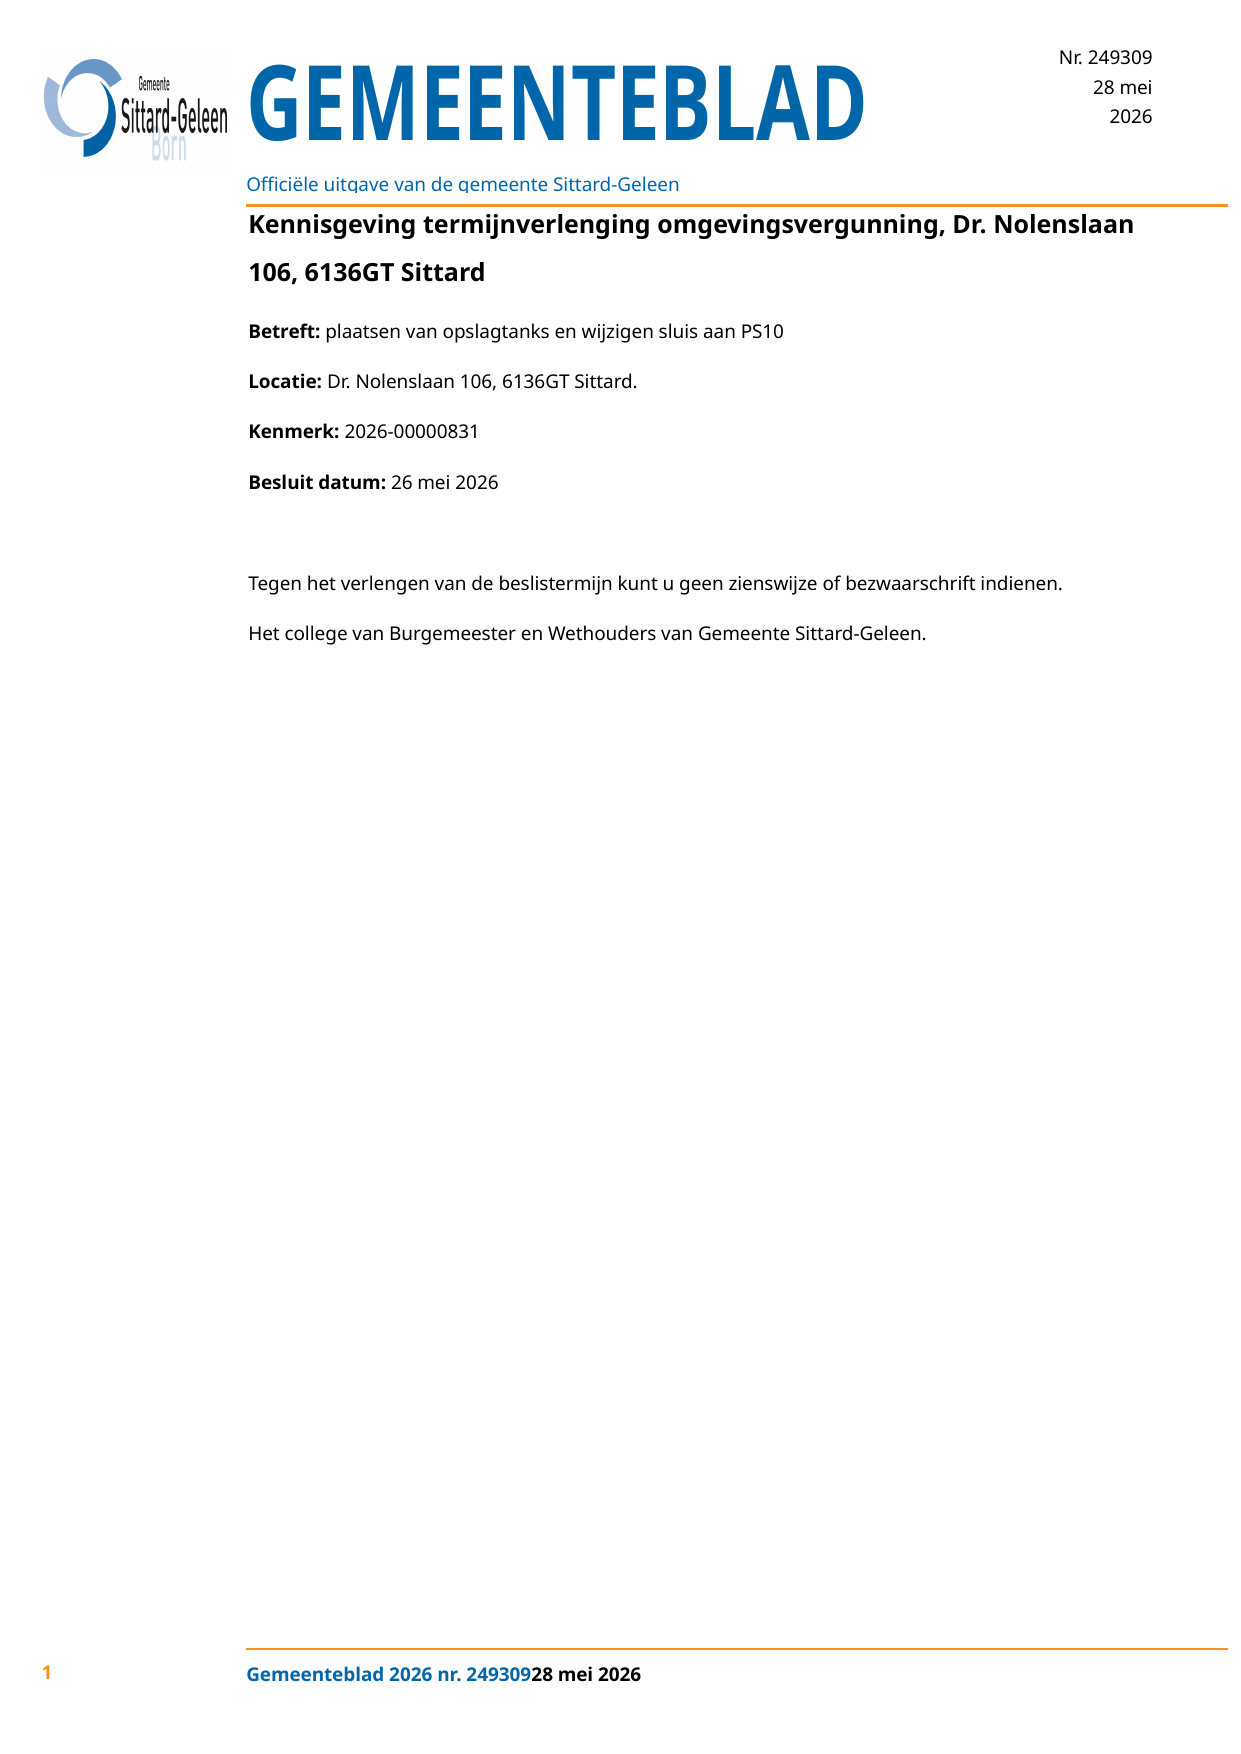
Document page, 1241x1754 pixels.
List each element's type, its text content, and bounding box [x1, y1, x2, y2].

text Het college van Burgemeester en Wethouders van Gemeente Sittard-Geleen. [248, 620, 1152, 646]
picture [41, 47, 231, 172]
text Tegen het verlengen van de beslistermijn kunt u geen zienswijze of bezwaarschrift indienen. [248, 570, 1152, 596]
text Kenmerk: 2026-00000831 [248, 419, 1152, 444]
text Kennisgeving termijnverlenging omgevingsvergunning, Dr. Nolenslaan 106, 6136GT Sittard [248, 207, 1152, 288]
text Locatie: Dr. Nolenslaan 106, 6136GT Sittard. [248, 368, 1152, 394]
text Betreft: plaatsen van opslagtanks en wijzigen sluis aan PS10 [248, 318, 1152, 344]
text Besluit datum: 26 mei 2026 [248, 469, 1152, 495]
